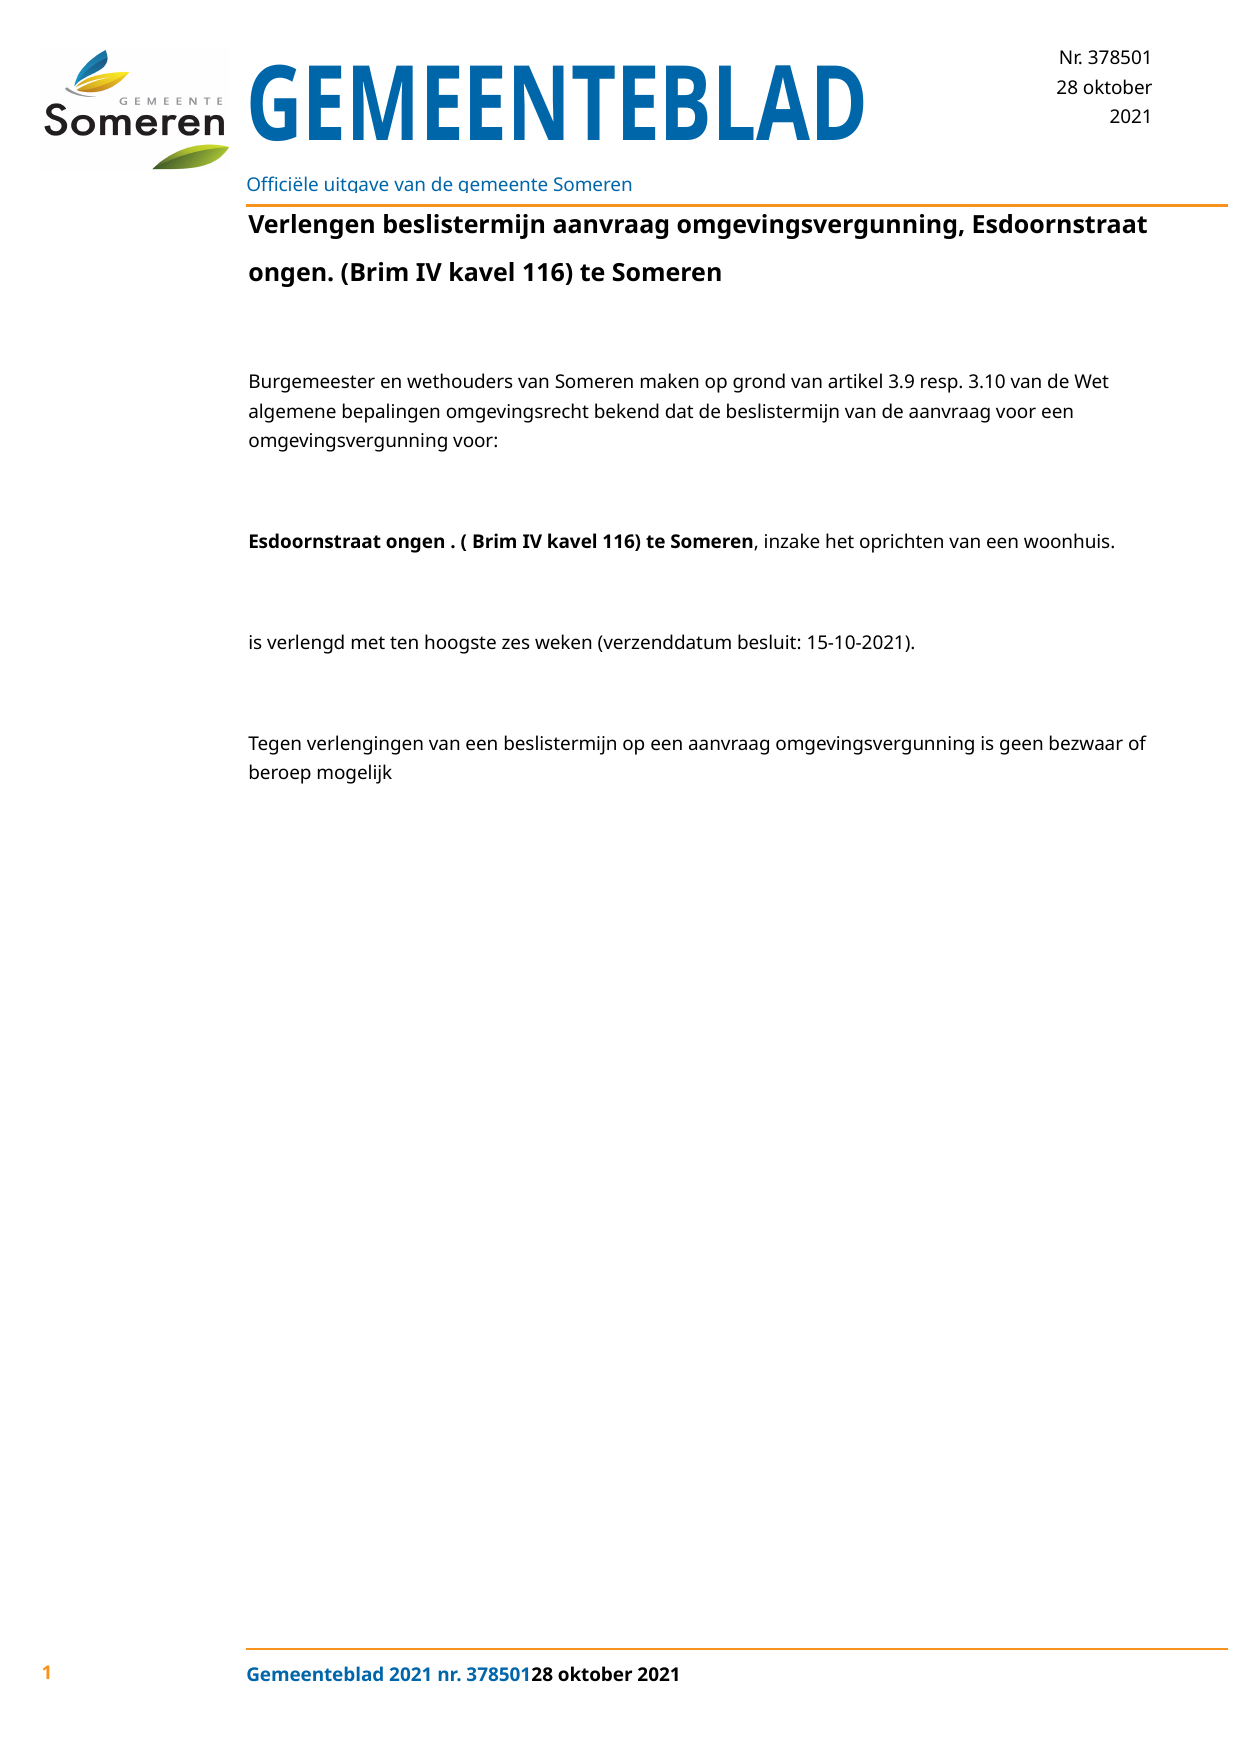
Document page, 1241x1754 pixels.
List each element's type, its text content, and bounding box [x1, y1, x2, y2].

picture [41, 47, 231, 172]
text Verlengen beslistermijn aanvraag omgevingsvergunning, Esdoornstraat ongen. (Brim IV kavel 116) te Someren [248, 207, 1152, 288]
text Burgemeester en wethouders van Someren maken op grond van artikel 3.9 resp. 3.10 van de Wet algemene bepalingen omgevingsrecht bekend dat de beslistermijn van de aanvraag voor een omgevingsvergunning voor: [248, 368, 1152, 453]
text is verlengd met ten hoogste zes weken (verzenddatum besluit: 15-10-2021). [248, 629, 1152, 655]
text Tegen verlengingen van een beslistermijn op een aanvraag omgevingsvergunning is geen bezwaar of beroep mogelijk [248, 730, 1152, 785]
text Esdoornstraat ongen . ( Brim IV kavel 116) te Someren, inzake het oprichten van een woonhuis. [248, 528, 1152, 554]
